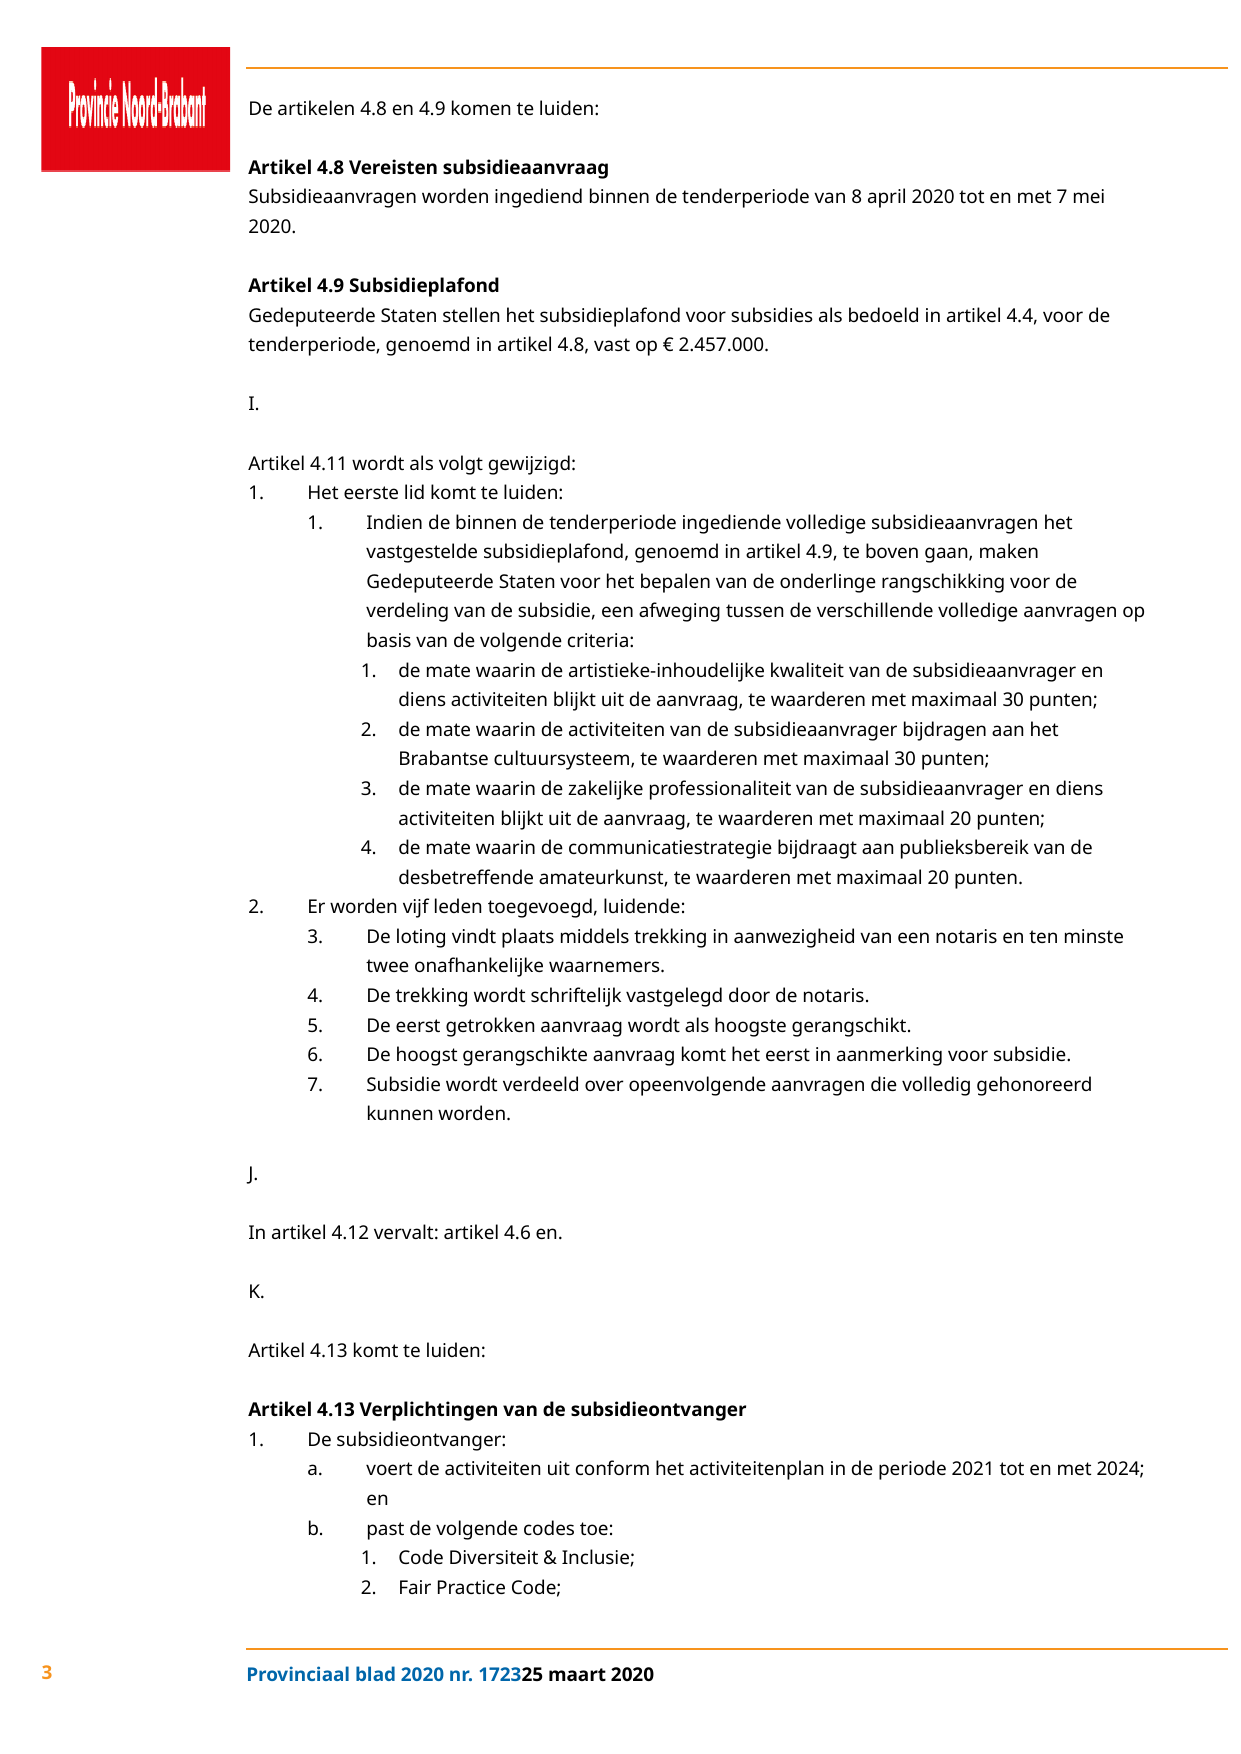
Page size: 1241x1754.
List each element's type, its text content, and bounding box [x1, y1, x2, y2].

list De eerst getrokken aanvraag wordt als hoogste gerangschikt. [307, 1012, 1152, 1038]
text De artikelen 4.8 en 4.9 komen te luiden: [248, 95, 1152, 121]
text Artikel 4.9 Subsidieplafond [248, 272, 1152, 298]
list Het eerste lid komt te luiden: [248, 479, 1152, 505]
list De subsidieontvanger: [248, 1426, 1152, 1452]
list Fair Practice Code; [361, 1574, 1152, 1600]
text Artikel 4.13 komt te luiden: [248, 1337, 1152, 1363]
list voert de activiteiten uit conform het activiteitenplan in de periode 2021 tot en met 2024; en [307, 1456, 1152, 1511]
list de mate waarin de communicatiestrategie bijdraagt aan publieksbereik van de desbetreffende amateurkunst, te waarderen met maximaal 20 punten. [361, 834, 1152, 890]
list Code Diversiteit & Inclusie; [361, 1544, 1152, 1570]
text K. [248, 1278, 1152, 1304]
list De loting vindt plaats middels trekking in aanwezigheid van een notaris en ten minste twee onafhankelijke waarnemers. [307, 923, 1152, 978]
list De hoogst gerangschikte aanvraag komt het eerst in aanmerking voor subsidie. [307, 1041, 1152, 1067]
text Artikel 4.13 Verplichtingen van de subsidieontvanger [248, 1396, 1152, 1422]
text In artikel 4.12 vervalt: artikel 4.6 en. [248, 1219, 1152, 1245]
list de mate waarin de zakelijke professionaliteit van de subsidieaanvrager en diens activiteiten blijkt uit de aanvraag, te waarderen met maximaal 20 punten; [361, 775, 1152, 831]
text Artikel 4.11 wordt als volgt gewijzigd: [248, 450, 1152, 476]
picture [41, 47, 231, 172]
text J. [248, 1160, 1152, 1186]
list de mate waarin de artistieke-inhoudelijke kwaliteit van de subsidieaanvrager en diens activiteiten blijkt uit de aanvraag, te waarderen met maximaal 30 punten; [361, 657, 1152, 712]
list Subsidie wordt verdeeld over opeenvolgende aanvragen die volledig gehonoreerd kunnen worden. [307, 1071, 1152, 1126]
text Artikel 4.8 Vereisten subsidieaanvraag [248, 154, 1152, 180]
text Gedeputeerde Staten stellen het subsidieplafond voor subsidies als bedoeld in artikel 4.4, voor de tenderperiode, genoemd in artikel 4.8, vast op € 2.457.000. [248, 302, 1152, 357]
list De trekking wordt schriftelijk vastgelegd door de notaris. [307, 982, 1152, 1008]
list past de volgende codes toe: [307, 1515, 1152, 1541]
text I. [248, 391, 1152, 416]
list de mate waarin de activiteiten van de subsidieaanvrager bijdragen aan het Brabantse cultuursysteem, te waarderen met maximaal 30 punten; [361, 716, 1152, 771]
list Er worden vijf leden toegevoegd, luidende: [248, 893, 1152, 919]
text Subsidieaanvragen worden ingediend binnen de tenderperiode van 8 april 2020 tot en met 7 mei 2020. [248, 183, 1152, 239]
list Indien de binnen de tenderperiode ingediende volledige subsidieaanvragen het vastgestelde subsidieplafond, genoemd in artikel 4.9, te boven gaan, maken Gedeputeerde Staten voor het bepalen van de onderlinge rangschikking voor de verdeling van de subsidie, een afweging tussen de verschillende volledige aanvragen op basis van de volgende criteria: [307, 509, 1152, 653]
